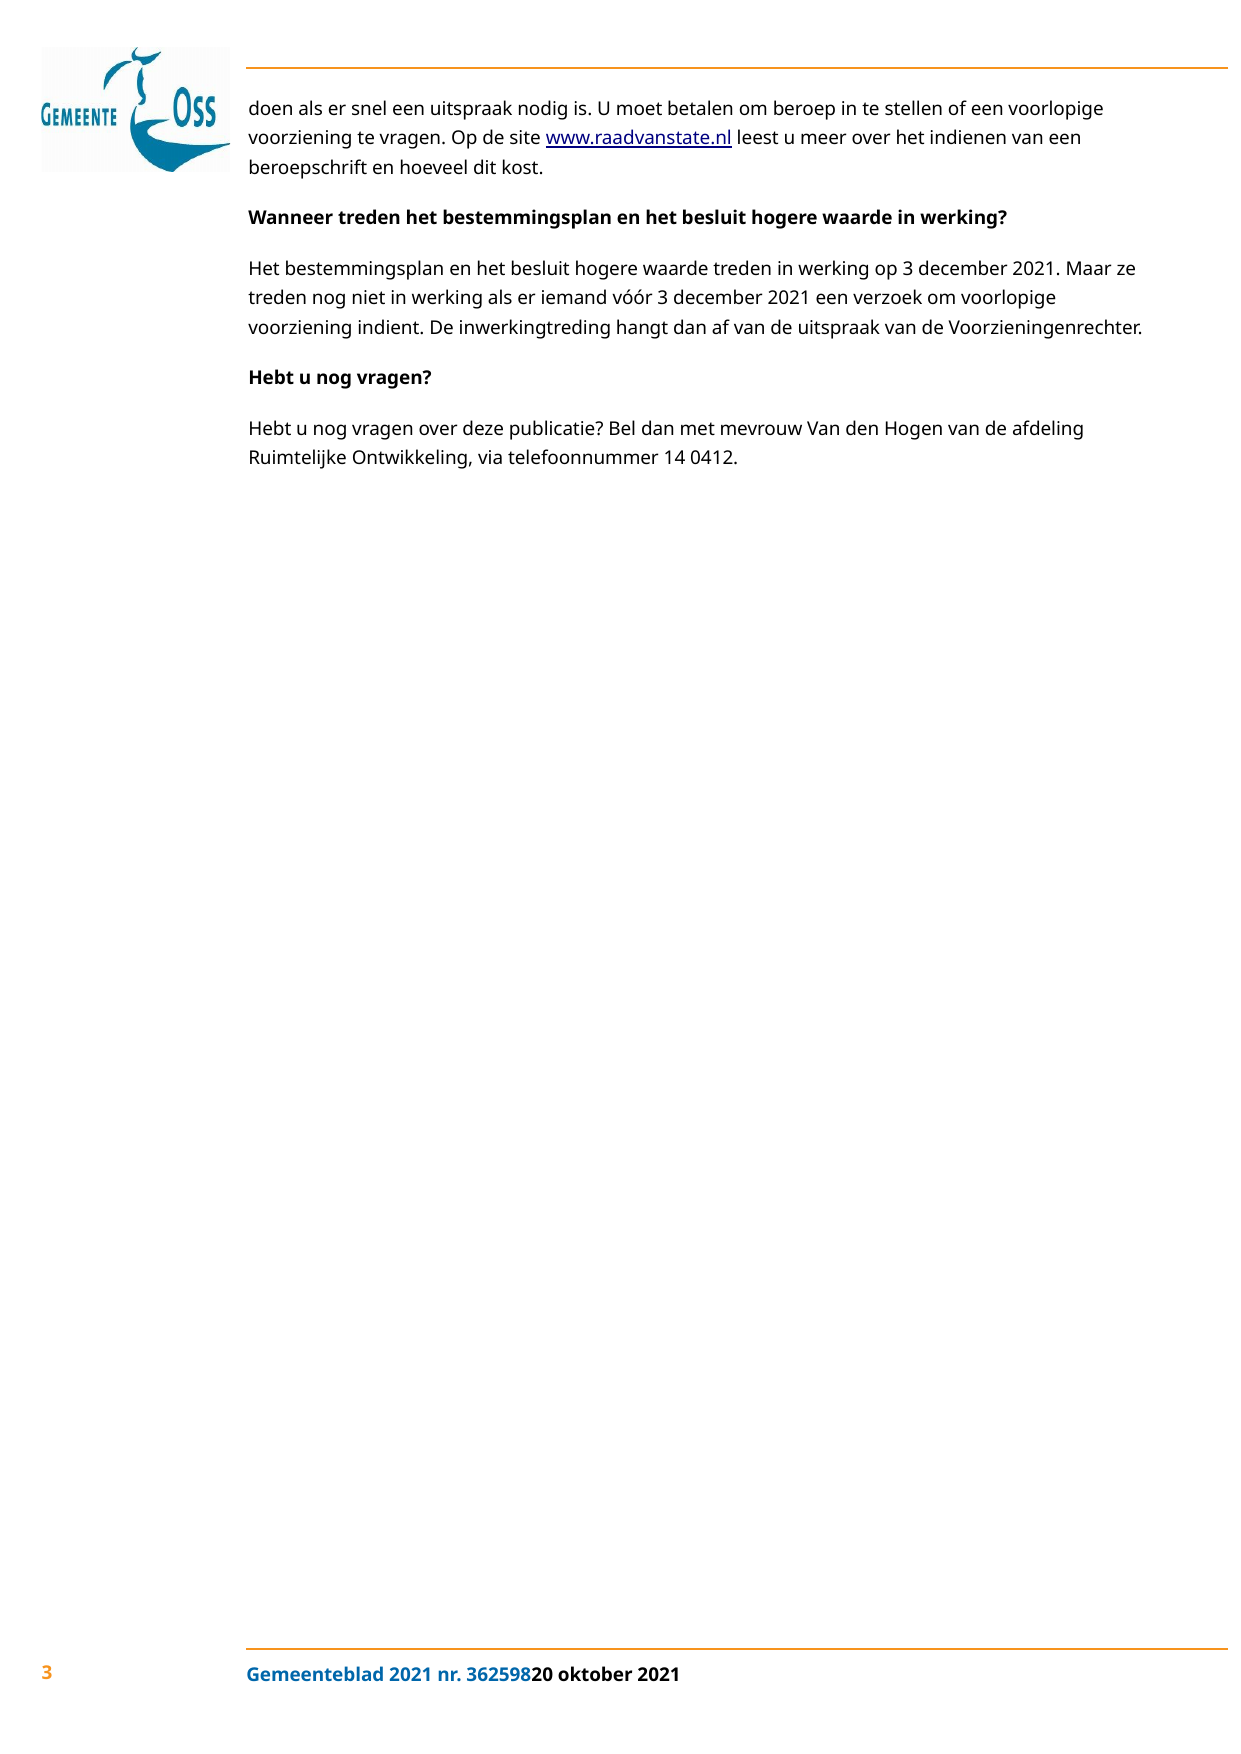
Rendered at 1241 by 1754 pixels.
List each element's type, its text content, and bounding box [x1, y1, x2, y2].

picture [41, 47, 231, 172]
text Hebt u nog vragen? [248, 364, 1152, 390]
text doen als er snel een uitspraak nodig is. U moet betalen om beroep in te stellen of een voorlopige voorziening te vragen. Op de site www.raadvanstate.nl leest u meer over het indienen van een beroepschrift en hoeveel dit kost. [248, 95, 1152, 180]
text Hebt u nog vragen over deze publicatie? Bel dan met mevrouw Van den Hogen van de afdeling Ruimtelijke Ontwikkeling, via telefoonnummer 14 0412. [248, 415, 1152, 470]
text Wanneer treden het bestemmingsplan en het besluit hogere waarde in werking? [248, 204, 1152, 230]
text Het bestemmingsplan en het besluit hogere waarde treden in werking op 3 december 2021. Maar ze treden nog niet in werking als er iemand vóór 3 december 2021 een verzoek om voorlopige voorziening indient. De inwerkingtreding hangt dan af van de uitspraak van de Voorzieningenrechter. [248, 255, 1152, 340]
